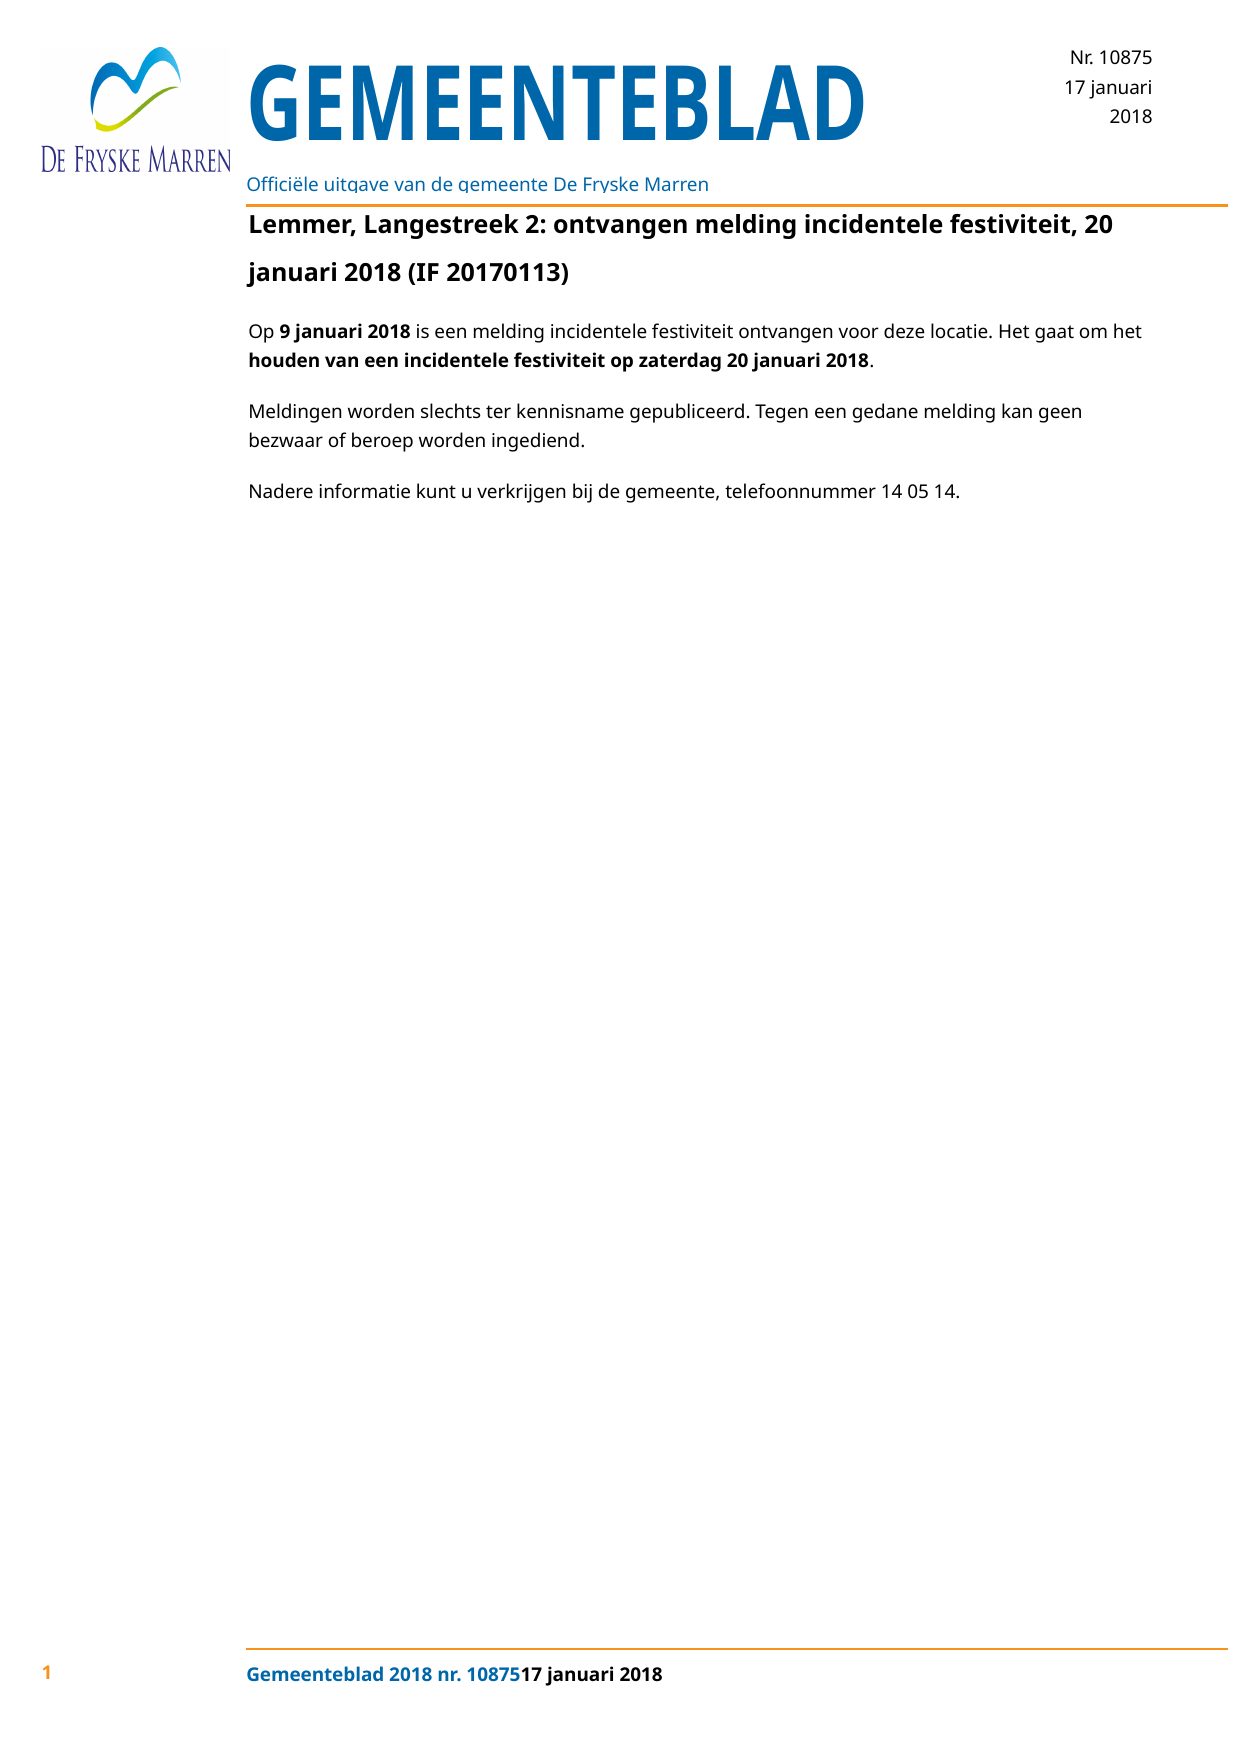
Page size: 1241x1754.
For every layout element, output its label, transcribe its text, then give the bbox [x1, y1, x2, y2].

text Lemmer, Langestreek 2: ontvangen melding incidentele festiviteit, 20 januari 2018 (IF 20170113) [248, 207, 1152, 288]
text Nadere informatie kunt u verkrijgen bij de gemeente, telefoonnummer 14 05 14. [248, 478, 1152, 504]
picture [41, 47, 231, 172]
text Meldingen worden slechts ter kennisname gepubliceerd. Tegen een gedane melding kan geen bezwaar of beroep worden ingediend. [248, 398, 1152, 453]
text Op 9 januari 2018 is een melding incidentele festiviteit ontvangen voor deze locatie. Het gaat om het houden van een incidentele festiviteit op zaterdag 20 januari 2018. [248, 318, 1152, 373]
